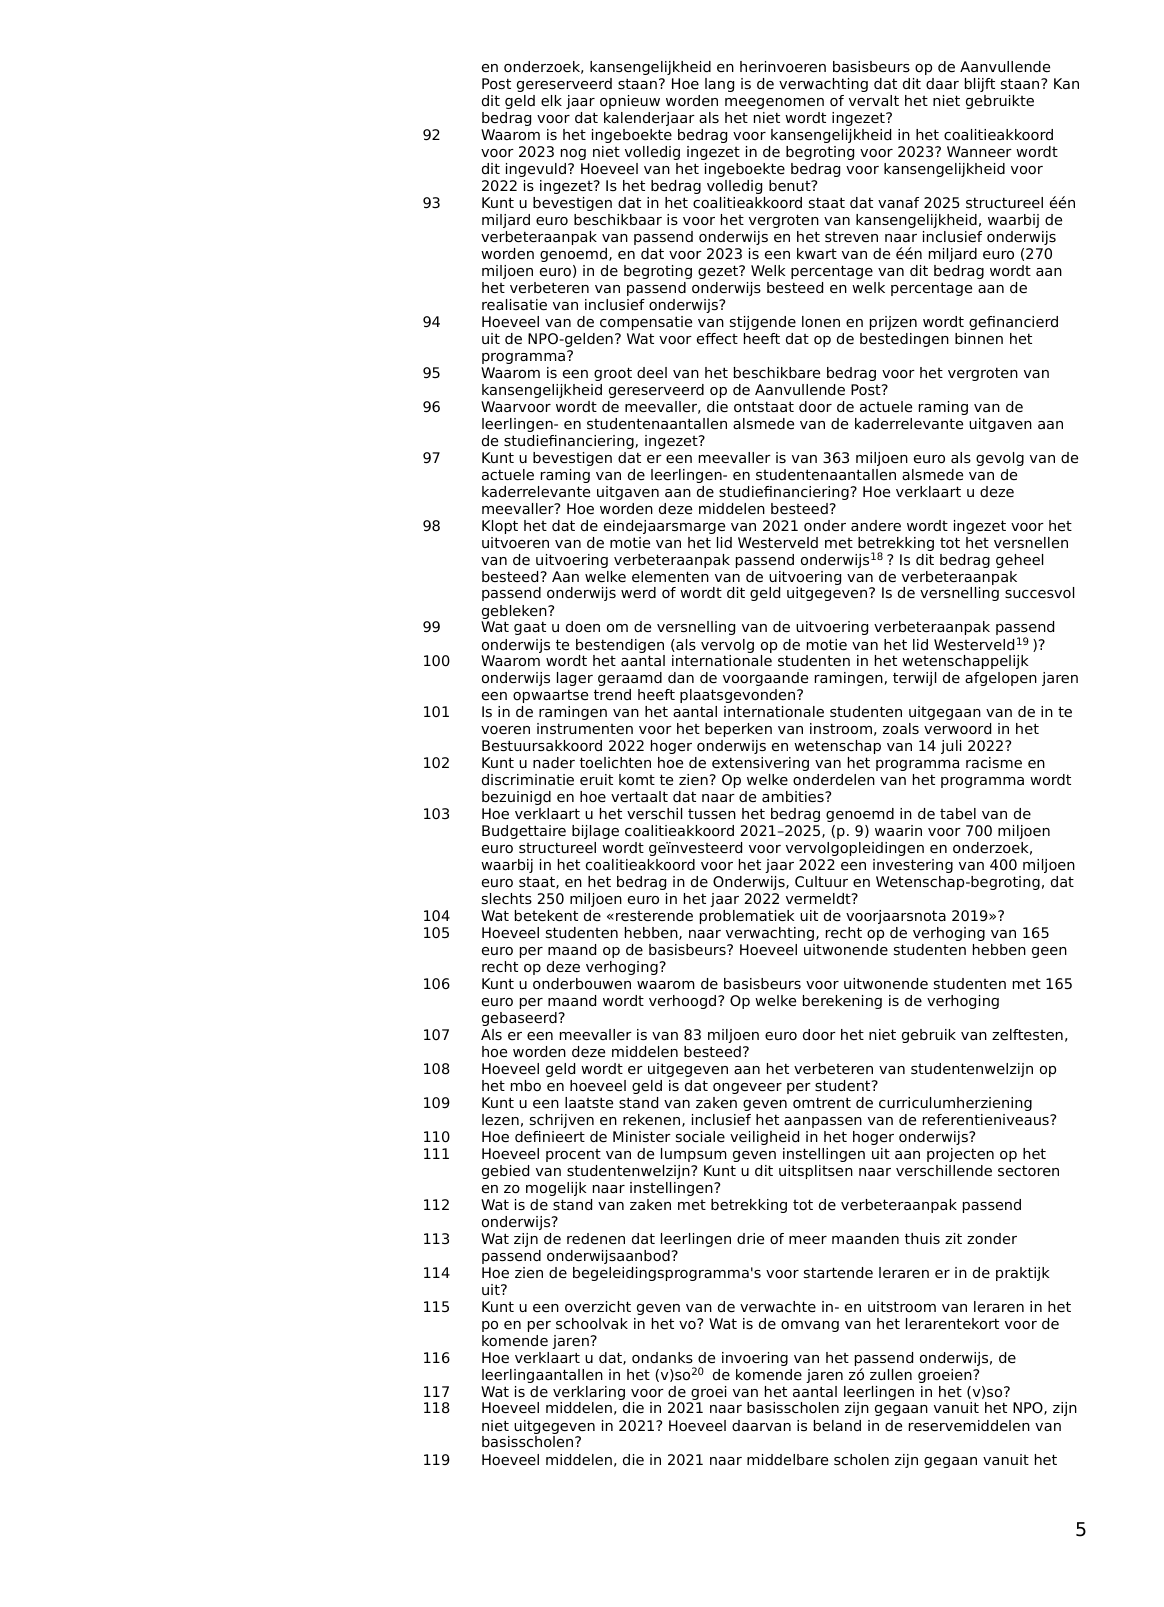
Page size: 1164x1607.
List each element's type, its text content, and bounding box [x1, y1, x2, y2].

table_cell Wat is de stand van zaken met betrekking tot de verbeteraanpak passend onderwijs? [475, 1197, 1087, 1231]
table_cell 118 [422, 1400, 475, 1451]
table_cell Kunt u een laatste stand van zaken geven omtrent de curriculumherziening lezen, schrijven en rekenen, inclusief het aanpassen van de referentieniveaus? [475, 1095, 1087, 1129]
table_cell Waarom wordt het aantal internationale studenten in het wetenschappelijk onderwijs lager geraamd dan de voorgaande ramingen, terwijl de afgelopen jaren een opwaartse trend heeft plaatsgevonden? [475, 653, 1087, 704]
table_cell Hoeveel studenten hebben, naar verwachting, recht op de verhoging van 165 euro per maand op de basisbeurs? Hoeveel uitwonende studenten hebben geen recht op deze verhoging? [475, 925, 1087, 976]
table_cell Wat is de verklaring voor de groei van het aantal leerlingen in het (v)so? [475, 1384, 1087, 1400]
table_cell Wat zijn de redenen dat leerlingen drie of meer maanden thuis zit zonder passend onderwijsaanbod? [475, 1231, 1087, 1264]
table_cell Waarvoor wordt de meevaller, die ontstaat door de actuele raming van de leerlingen- en studentenaantallen alsmede van de kaderrelevante uitgaven aan de studiefinanciering, ingezet? [475, 399, 1087, 449]
table_cell Waarom is het ingeboekte bedrag voor kansengelijkheid in het coalitieakkoord voor 2023 nog niet volledig ingezet in de begroting voor 2023? Wanneer wordt dit ingevuld? Hoeveel van het ingeboekte bedrag voor kansengelijkheid voor 2022 is ingezet? Is het bedrag volledig benut? [475, 127, 1087, 195]
table_cell 111 [422, 1146, 475, 1197]
table_cell Hoe verklaart u het verschil tussen het bedrag genoemd in de tabel van de Budgettaire bijlage coalitieakkoord 2021–2025, (p. 9) waarin voor 700 miljoen euro structureel wordt geïnvesteerd voor vervolgopleidingen en onderzoek, waarbij in het coalitieakkoord voor het jaar 2022 een investering van 400 miljoen euro staat, en het bedrag in de Onderwijs, Cultuur en Wetenschap-begroting, dat slechts 250 miljoen euro in het jaar 2022 vermeldt? [475, 806, 1087, 908]
table_cell 105 [422, 925, 475, 976]
table_cell 109 [422, 1095, 475, 1129]
table_cell [422, 59, 475, 127]
table_cell Hoeveel middelen, die in 2021 naar basisscholen zijn gegaan vanuit het NPO, zijn niet uitgegeven in 2021? Hoeveel daarvan is beland in de reservemiddelen van basisscholen? [475, 1400, 1087, 1451]
table_cell Kunt u onderbouwen waarom de basisbeurs voor uitwonende studenten met 165 euro per maand wordt verhoogd? Op welke berekening is de verhoging gebaseerd? [475, 976, 1087, 1027]
table_cell 101 [422, 704, 475, 755]
table_cell Wat betekent de «resterende problematiek uit de voorjaarsnota 2019»? [475, 908, 1087, 925]
table_cell Hoe verklaart u dat, ondanks de invoering van het passend onderwijs, de leerlingaantallen in het (v)so20 de komende jaren zó zullen groeien? [475, 1350, 1087, 1383]
table_cell Kunt u bevestigen dat er een meevaller is van 363 miljoen euro als gevolg van de actuele raming van de leerlingen- en studentenaantallen alsmede van de kaderrelevante uitgaven aan de studiefinanciering? Hoe verklaart u deze meevaller? Hoe worden deze middelen besteed? [475, 450, 1087, 517]
table_cell 116 [422, 1350, 475, 1383]
table_cell 115 [422, 1299, 475, 1349]
table_cell 102 [422, 755, 475, 806]
table_cell 99 [422, 619, 475, 653]
table_cell Hoeveel middelen, die in 2021 naar middelbare scholen zijn gegaan vanuit het [475, 1451, 1087, 1468]
table_cell Hoe definieert de Minister sociale veiligheid in het hoger onderwijs? [475, 1129, 1087, 1146]
table_cell Kunt u een overzicht geven van de verwachte in- en uitstroom van leraren in het po en per schoolvak in het vo? Wat is de omvang van het lerarentekort voor de komende jaren? [475, 1299, 1087, 1349]
table_cell 110 [422, 1129, 475, 1146]
table_cell Waarom is een groot deel van het beschikbare bedrag voor het vergroten van kansengelijkheid gereserveerd op de Aanvullende Post? [475, 365, 1087, 399]
table_cell 113 [422, 1231, 475, 1264]
table_cell en onderzoek, kansengelijkheid en herinvoeren basisbeurs op de Aanvullende Post gereserveerd staan? Hoe lang is de verwachting dat dit daar blijft staan? Kan dit geld elk jaar opnieuw worden meegenomen of vervalt het niet gebruikte bedrag voor dat kalenderjaar als het niet wordt ingezet? [475, 59, 1087, 127]
table_cell 92 [422, 127, 475, 195]
table_cell Is in de ramingen van het aantal internationale studenten uitgegaan van de in te voeren instrumenten voor het beperken van instroom, zoals verwoord in het Bestuursakkoord 2022 hoger onderwijs en wetenschap van 14 juli 2022? [475, 704, 1087, 755]
table_cell 103 [422, 806, 475, 908]
table_cell 119 [422, 1451, 475, 1468]
table_cell 117 [422, 1384, 475, 1400]
table_cell 104 [422, 908, 475, 925]
table_cell 107 [422, 1027, 475, 1061]
table_cell 94 [422, 314, 475, 365]
table_cell 114 [422, 1265, 475, 1298]
table_cell Hoe zien de begeleidingsprogramma's voor startende leraren er in de praktijk uit? [475, 1265, 1087, 1298]
table_cell 96 [422, 399, 475, 449]
table_cell 98 [422, 518, 475, 619]
table_cell Hoeveel procent van de lumpsum geven instellingen uit aan projecten op het gebied van studentenwelzijn? Kunt u dit uitsplitsen naar verschillende sectoren en zo mogelijk naar instellingen? [475, 1146, 1087, 1197]
table_cell Kunt u bevestigen dat in het coalitieakkoord staat dat vanaf 2025 structureel één miljard euro beschikbaar is voor het vergroten van kansengelijkheid, waarbij de verbeteraanpak van passend onderwijs en het streven naar inclusief onderwijs worden genoemd, en dat voor 2023 is een kwart van de één miljard euro (270 miljoen euro) in de begroting gezet? Welk percentage van dit bedrag wordt aan het verbeteren van passend onderwijs besteed en welk percentage aan de realisatie van inclusief onderwijs? [475, 195, 1087, 314]
table_cell Hoeveel geld wordt er uitgegeven aan het verbeteren van studentenwelzijn op het mbo en hoeveel geld is dat ongeveer per student? [475, 1061, 1087, 1095]
table_cell Kunt u nader toelichten hoe de extensivering van het programma racisme en discriminatie eruit komt te zien? Op welke onderdelen van het programma wordt bezuinigd en hoe vertaalt dat naar de ambities? [475, 755, 1087, 806]
table_cell Als er een meevaller is van 83 miljoen euro door het niet gebruik van zelftesten, hoe worden deze middelen besteed? [475, 1027, 1087, 1061]
table_cell 95 [422, 365, 475, 399]
table_cell Wat gaat u doen om de versnelling van de uitvoering verbeteraanpak passend onderwijs te bestendigen (als vervolg op de motie van het lid Westerveld19)? [475, 619, 1087, 653]
table_cell Klopt het dat de eindejaarsmarge van 2021 onder andere wordt ingezet voor het uitvoeren van de motie van het lid Westerveld met betrekking tot het versnellen van de uitvoering verbeteraanpak passend onderwijs18? Is dit bedrag geheel besteed? Aan welke elementen van de uitvoering van de verbeteraanpak passend onderwijs werd of wordt dit geld uitgegeven? Is de versnelling succesvol gebleken? [475, 518, 1087, 619]
table_cell 106 [422, 976, 475, 1027]
table_cell Hoeveel van de compensatie van stijgende lonen en prijzen wordt gefinancierd uit de NPO-gelden? Wat voor effect heeft dat op de bestedingen binnen het programma? [475, 314, 1087, 365]
table_cell 108 [422, 1061, 475, 1095]
table_cell 93 [422, 195, 475, 314]
table_cell 112 [422, 1197, 475, 1231]
table_cell 97 [422, 450, 475, 517]
table_cell 100 [422, 653, 475, 704]
